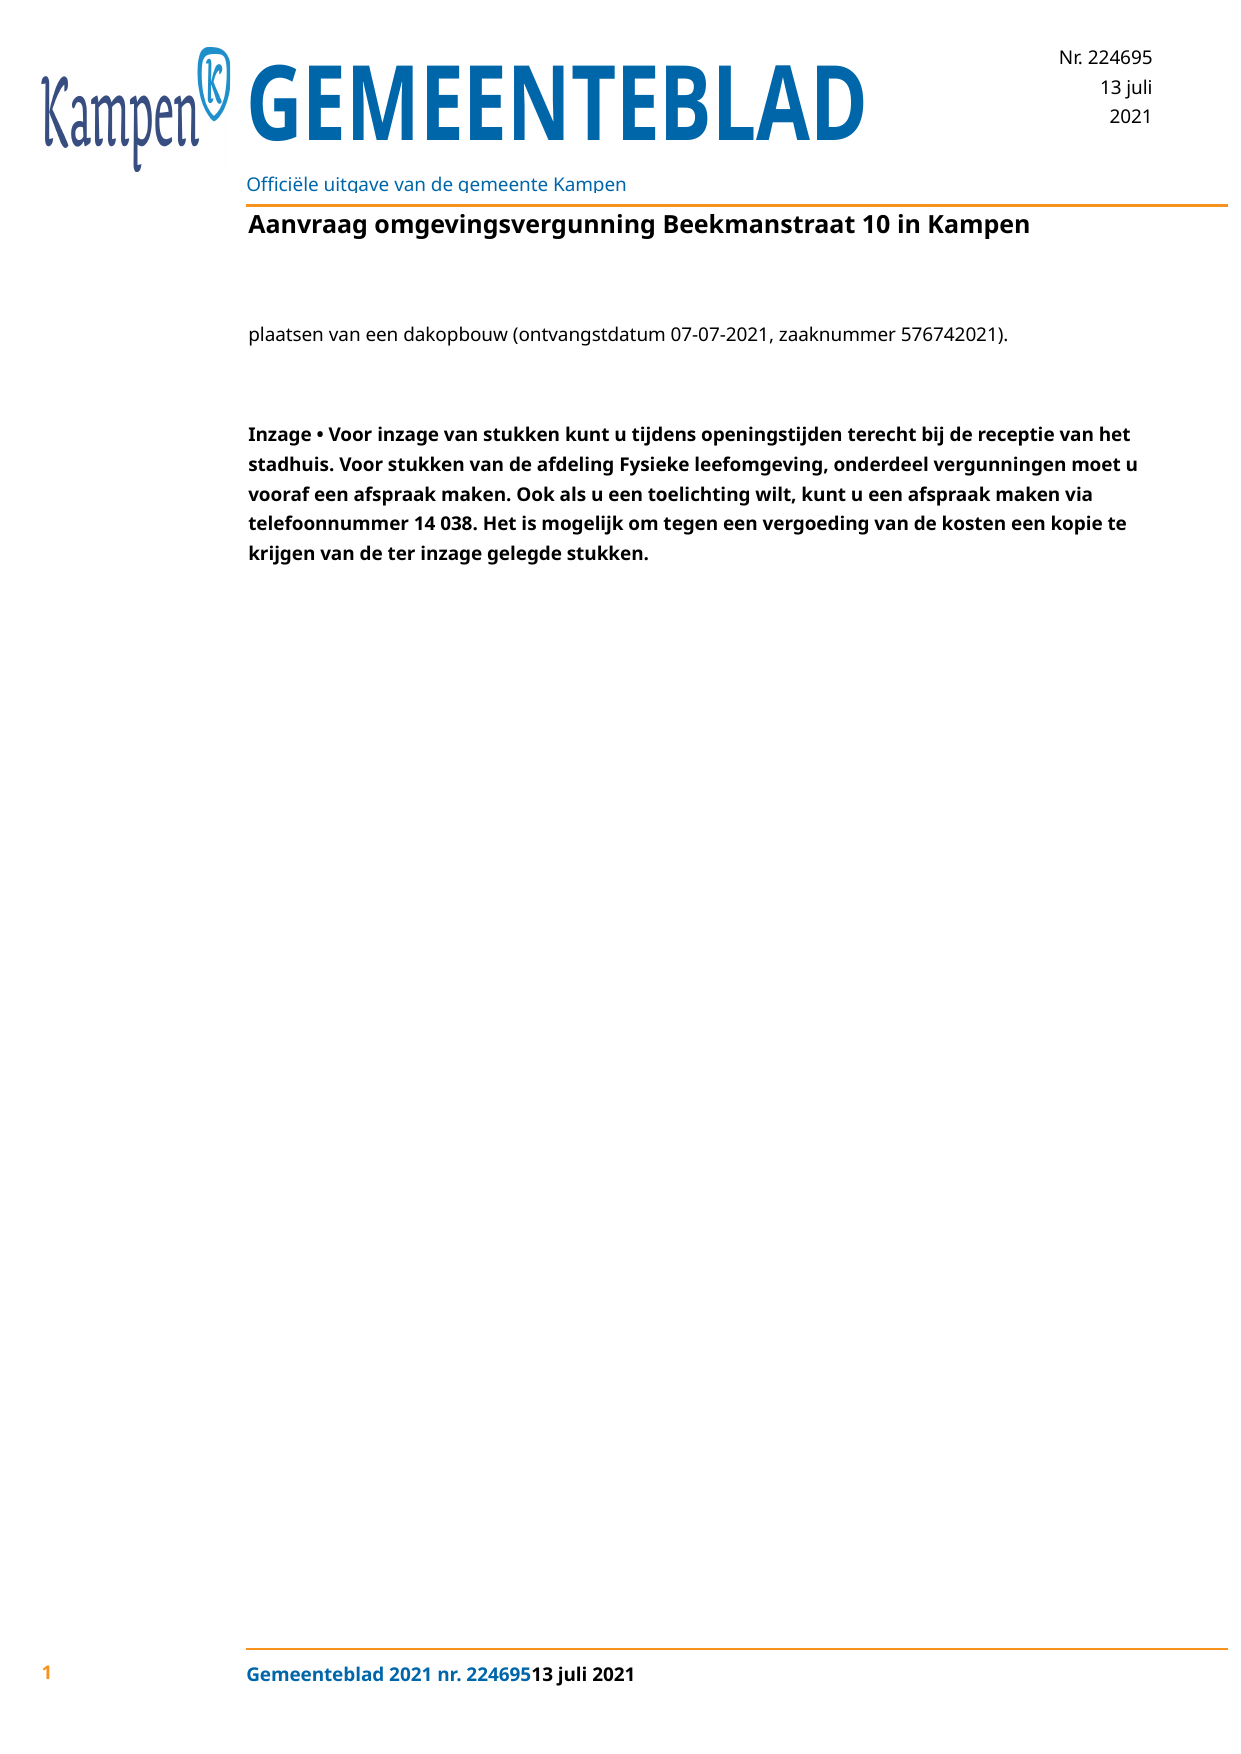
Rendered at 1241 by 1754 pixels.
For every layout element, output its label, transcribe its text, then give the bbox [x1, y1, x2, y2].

text Aanvraag omgevingsvergunning Beekmanstraat 10 in Kampen [248, 207, 1152, 241]
text Inzage • Voor inzage van stukken kunt u tijdens openingstijden terecht bij de receptie van het stadhuis. Voor stukken van de afdeling Fysieke leefomgeving, onderdeel vergunningen moet u vooraf een afspraak maken. Ook als u een toelichting wilt, kunt u een afspraak maken via telefoonnummer 14 038. Het is mogelijk om tegen een vergoeding van de kosten een kopie te krijgen van de ter inzage gelegde stukken. [248, 422, 1152, 566]
text plaatsen van een dakopbouw (ontvangstdatum 07-07-2021, zaaknummer 576742021). [248, 321, 1152, 346]
picture [41, 47, 231, 172]
